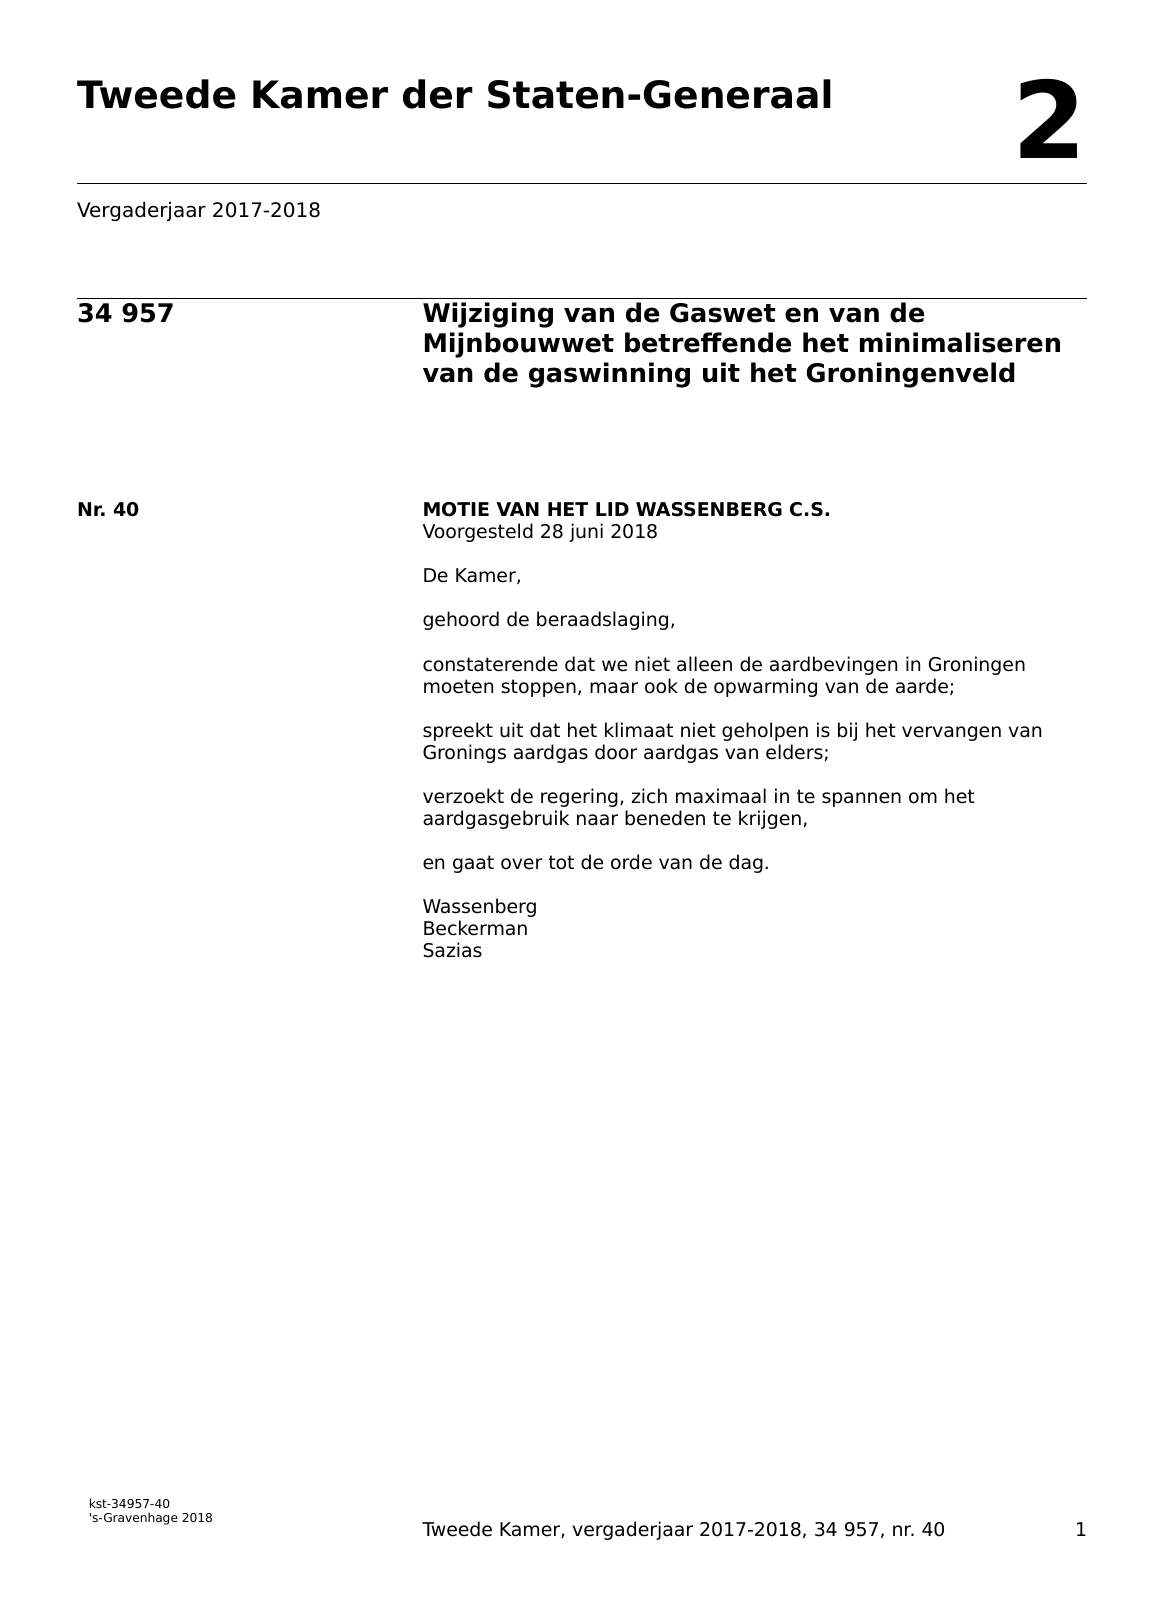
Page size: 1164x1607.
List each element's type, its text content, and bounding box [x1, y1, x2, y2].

table_cell Vergaderjaar 2017-2018 [77, 184, 1087, 298]
text Beckerman [422, 918, 1087, 940]
text kst-34957-40 [88, 1497, 323, 1511]
text Sazias [422, 940, 1087, 962]
subtitle 34 957 Wijziging van de Gaswet en van de Mijnbouwwet betreffende het minimaliseren van de gaswinning uit het Groningenveld [77, 299, 1087, 388]
text Voorgesteld 28 juni 2018 [422, 521, 1087, 543]
table_header 2 [886, 59, 1087, 183]
table_header Tweede Kamer der Staten-Generaal [77, 59, 886, 183]
text verzoekt de regering, zich maximaal in te spannen om het aardgasgebruik naar beneden te krijgen, [422, 786, 1087, 830]
text 's-Gravenhage 2018 [88, 1511, 323, 1525]
text en gaat over tot de orde van de dag. [422, 852, 1087, 874]
text De Kamer, [422, 565, 1087, 587]
text spreekt uit dat het klimaat niet geholpen is bij het vervangen van Gronings aardgas door aardgas van elders; [422, 720, 1087, 764]
text Wassenberg [422, 896, 1087, 918]
subtitle Nr. 40 MOTIE VAN HET LID WASSENBERG C.S. [77, 499, 1087, 521]
text constaterende dat we niet alleen de aardbevingen in Groningen moeten stoppen, maar ook de opwarming van de aarde; [422, 653, 1087, 697]
text gehoord de beraadslaging, [422, 609, 1087, 631]
